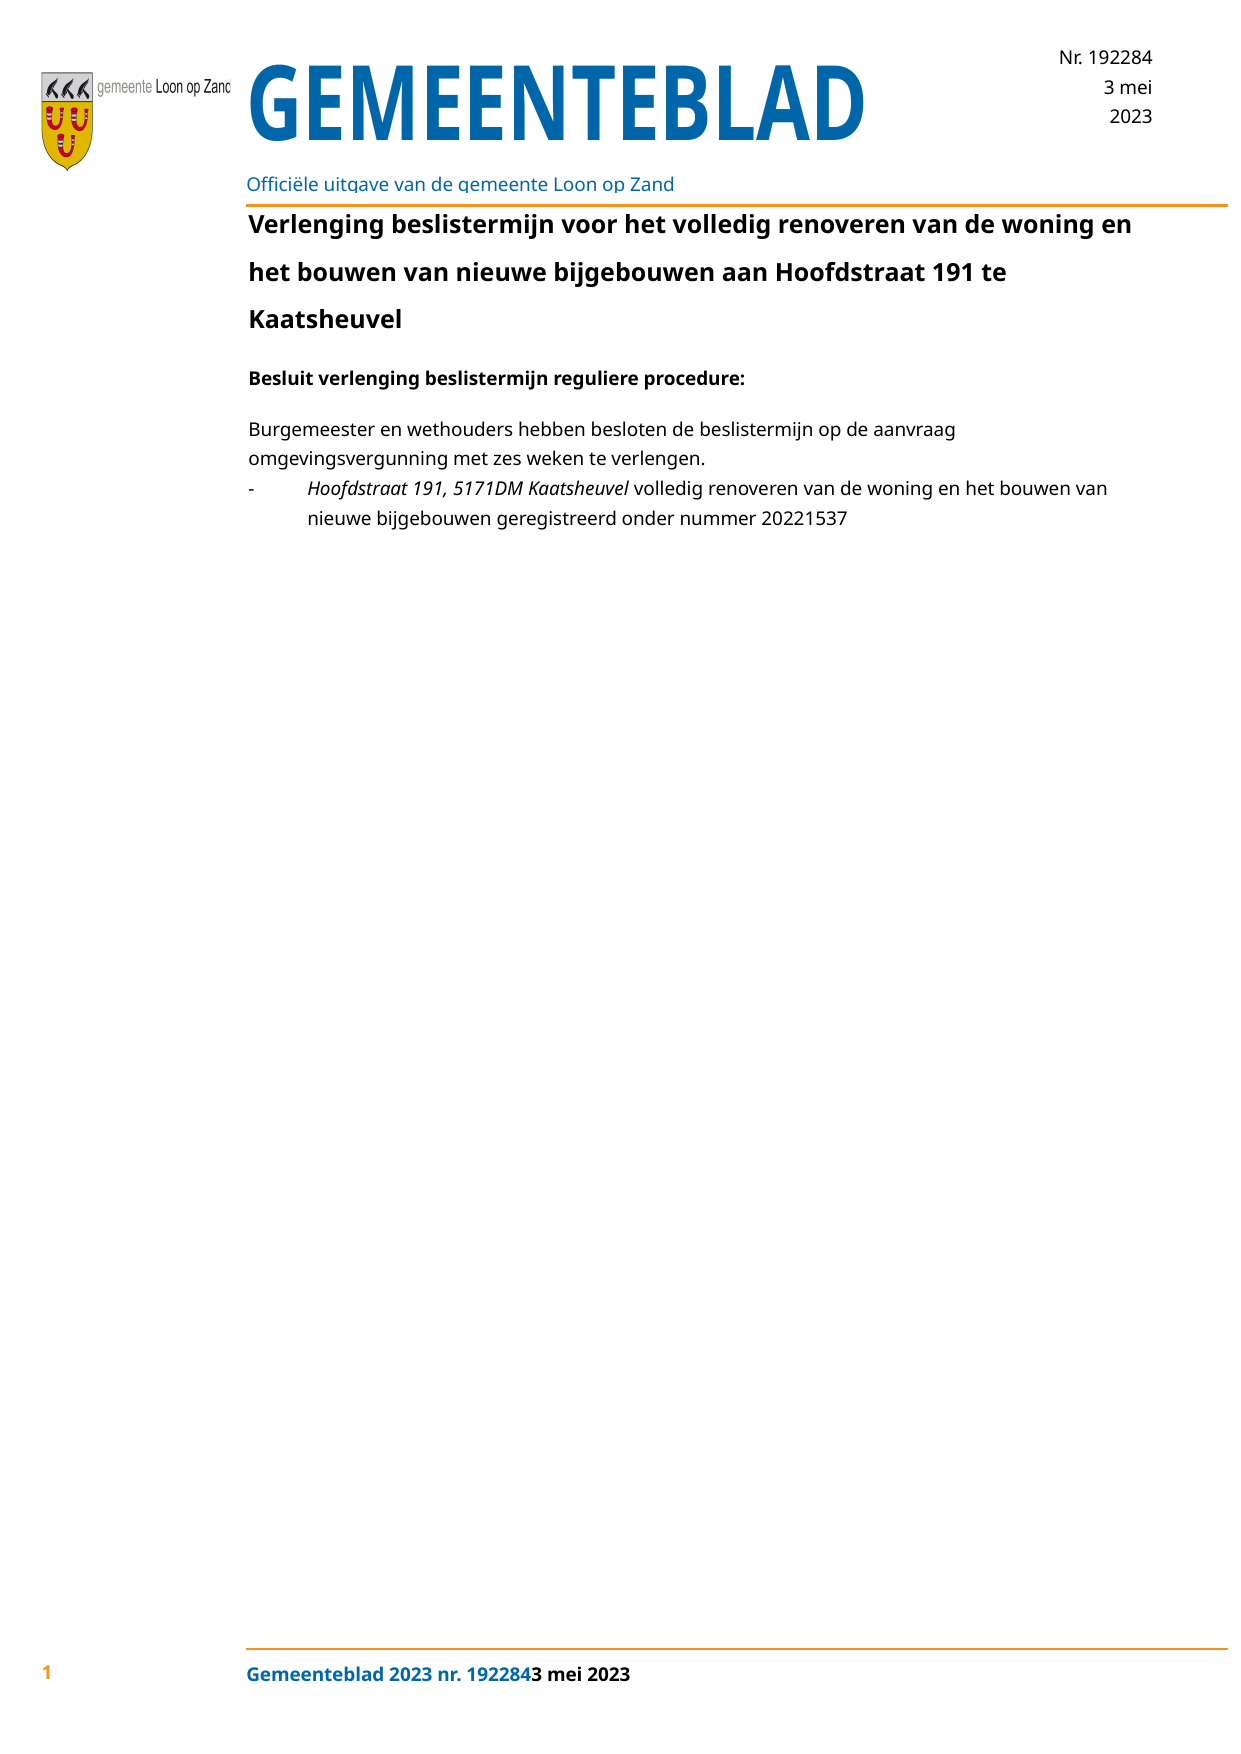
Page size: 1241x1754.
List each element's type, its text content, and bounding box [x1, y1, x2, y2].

picture [41, 47, 231, 172]
text Burgemeester en wethouders hebben besloten de beslistermijn op de aanvraag omgevingsvergunning met zes weken te verlengen. [248, 416, 1152, 471]
text Besluit verlenging beslistermijn reguliere procedure: [248, 366, 1152, 391]
text Verlenging beslistermijn voor het volledig renoveren van de woning en het bouwen van nieuwe bijgebouwen aan Hoofdstraat 191 te Kaatsheuvel [248, 207, 1152, 336]
list Hoofdstraat 191, 5171DM Kaatsheuvel volledig renoveren van de woning en het bouwen van nieuwe bijgebouwen geregistreerd onder nummer 20221537 [248, 475, 1152, 530]
